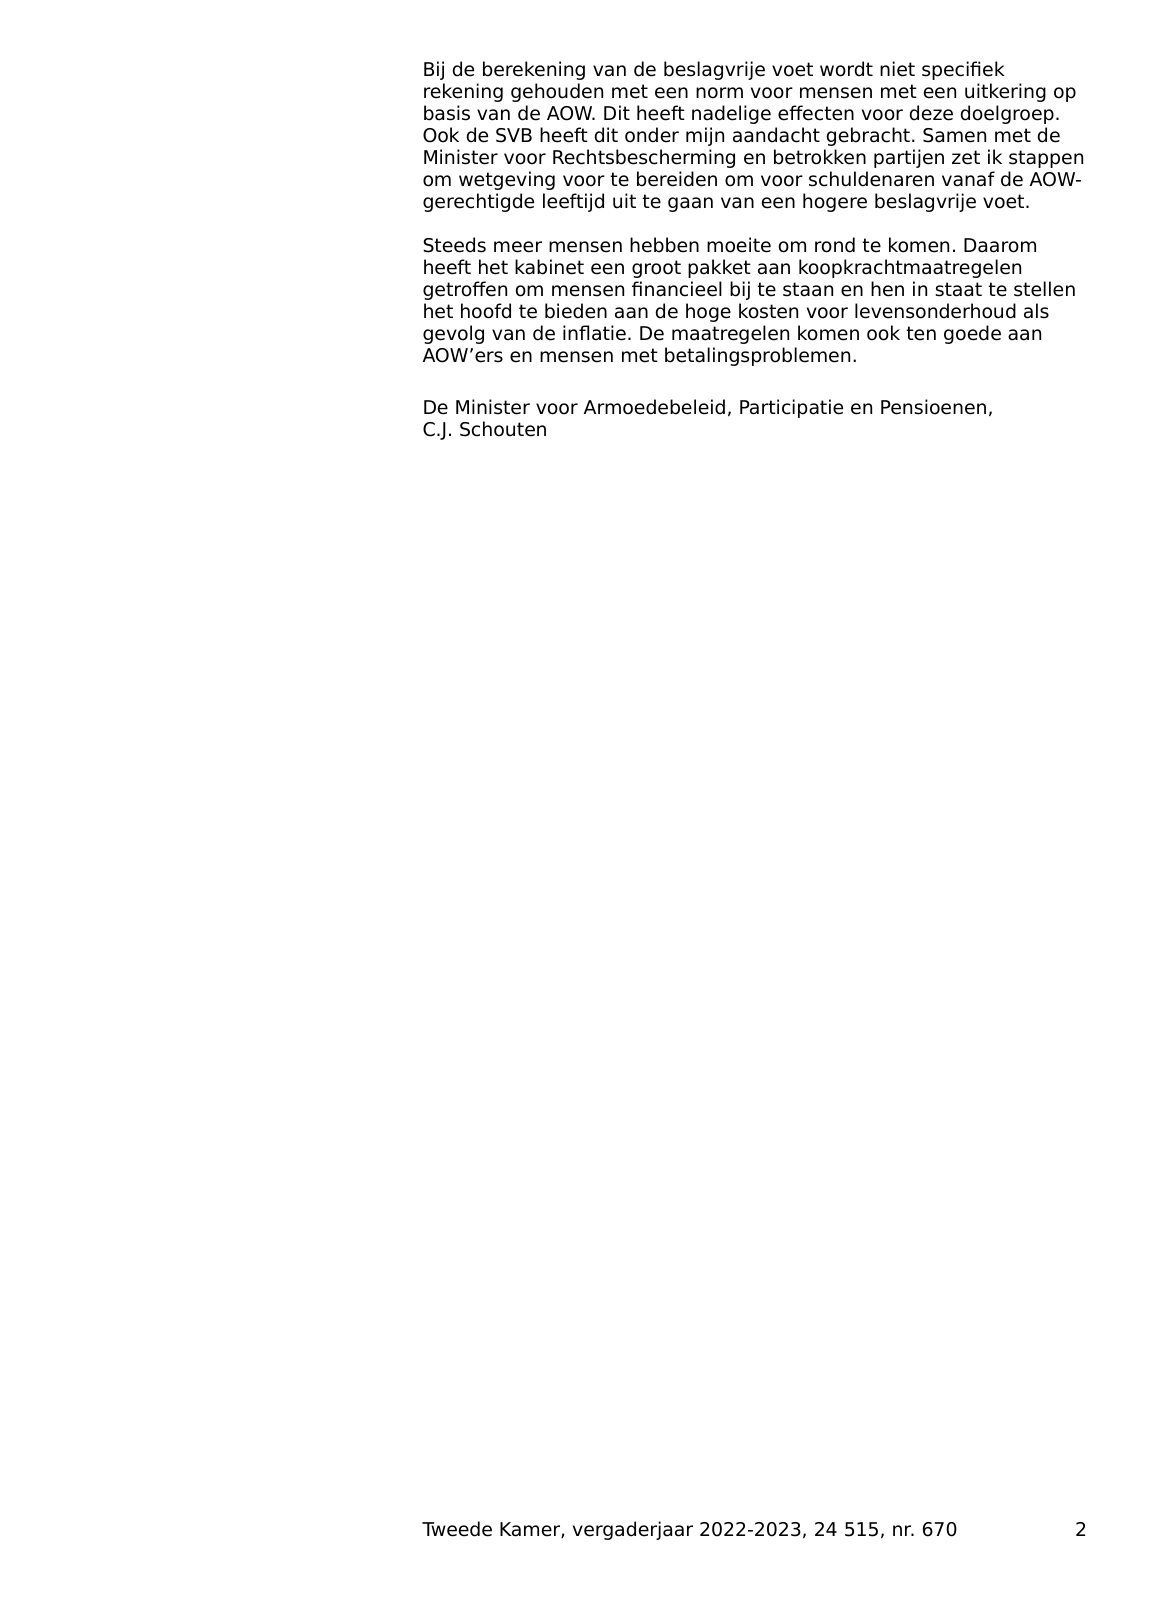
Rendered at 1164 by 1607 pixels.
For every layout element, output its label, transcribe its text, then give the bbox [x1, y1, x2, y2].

text De Minister voor Armoedebeleid, Participatie en Pensioenen, C.J. Schouten [422, 397, 1087, 441]
text Bij de berekening van de beslagvrije voet wordt niet specifiek rekening gehouden met een norm voor mensen met een uitkering op basis van de AOW. Dit heeft nadelige effecten voor deze doelgroep. Ook de SVB heeft dit onder mijn aandacht gebracht. Samen met de Minister voor Rechtsbescherming en betrokken partijen zet ik stappen om wetgeving voor te bereiden om voor schuldenaren vanaf de AOW-gerechtigde leeftijd uit te gaan van een hogere beslagvrije voet. [422, 59, 1087, 213]
text Steeds meer mensen hebben moeite om rond te komen. Daarom heeft het kabinet een groot pakket aan koopkrachtmaatregelen getroffen om mensen financieel bij te staan en hen in staat te stellen het hoofd te bieden aan de hoge kosten voor levensonderhoud als gevolg van de inflatie. De maatregelen komen ook ten goede aan AOW’ers en mensen met betalingsproblemen. [422, 235, 1087, 367]
